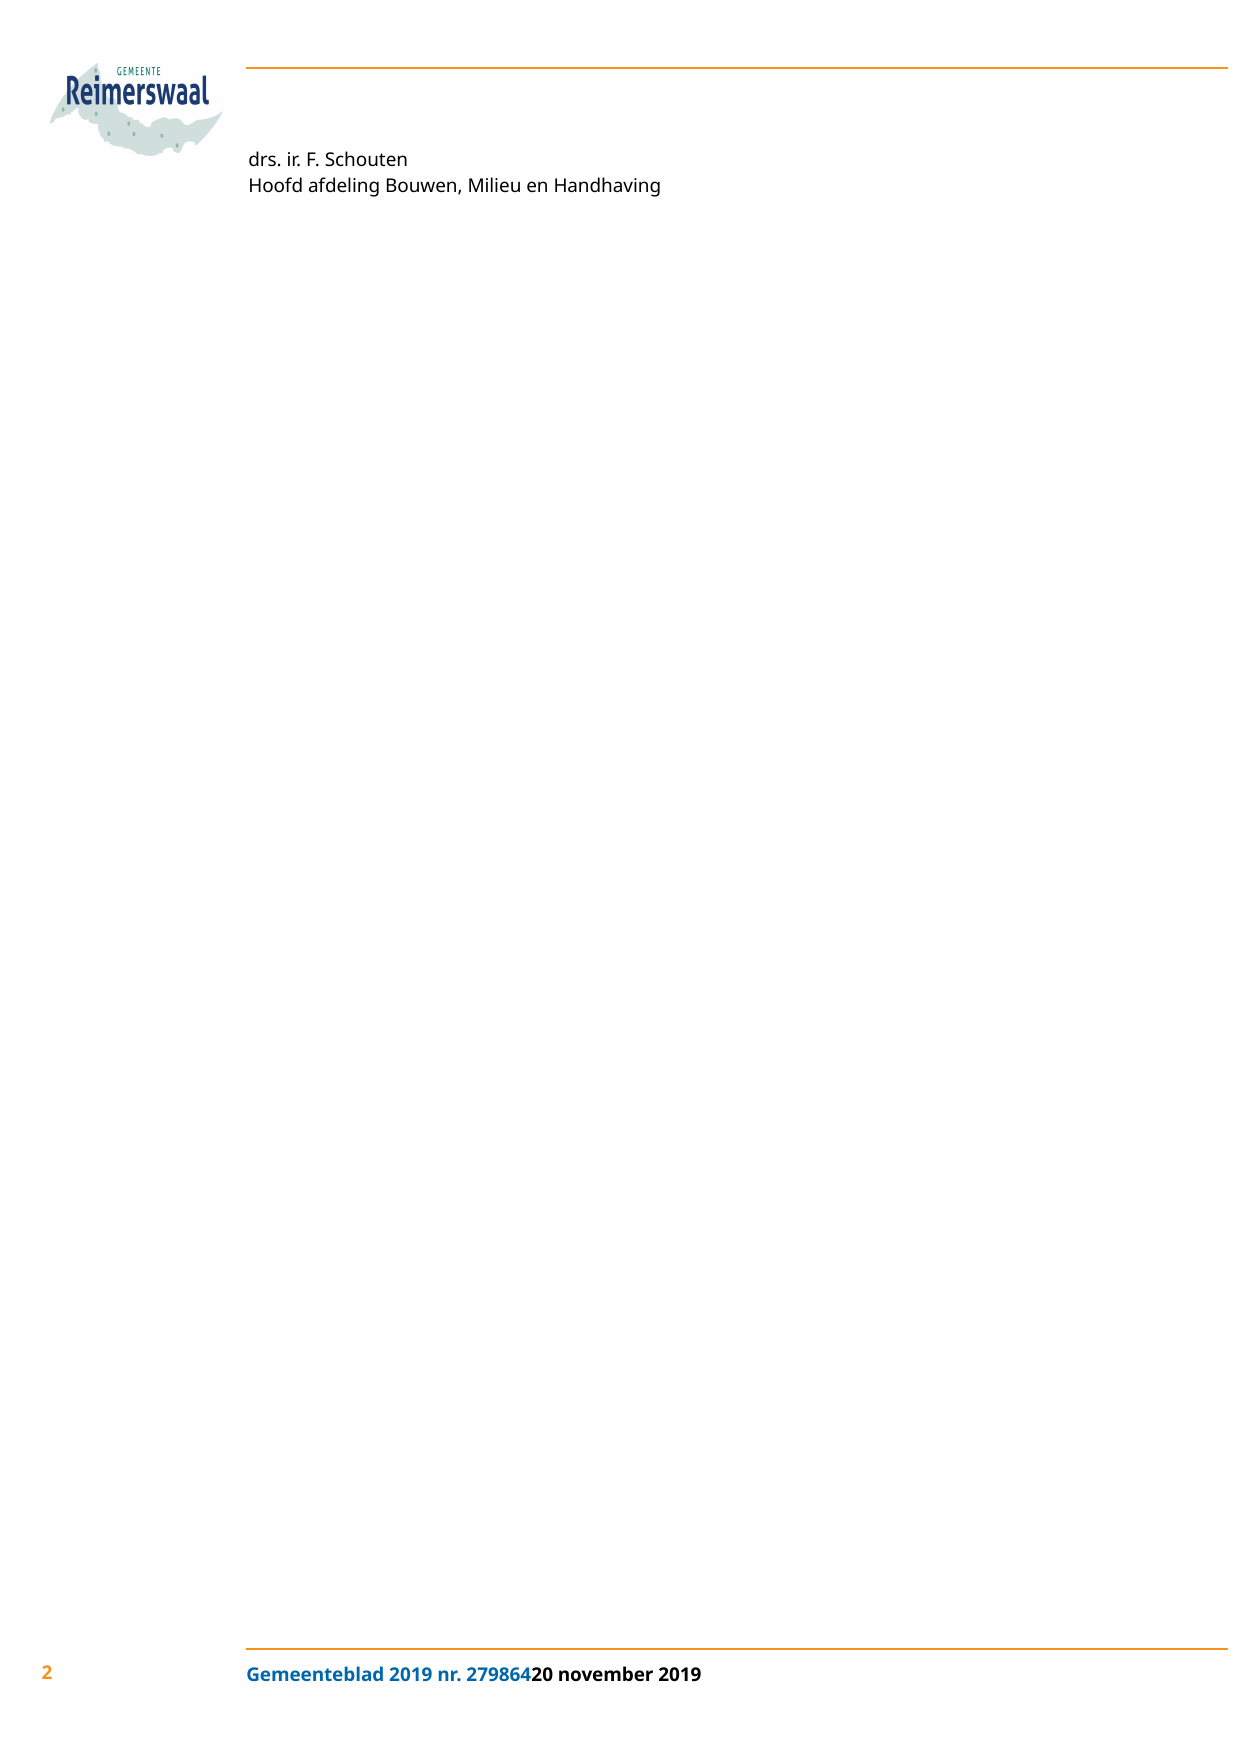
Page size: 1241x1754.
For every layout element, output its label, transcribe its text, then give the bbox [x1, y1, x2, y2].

picture [41, 47, 231, 172]
text Hoofd afdeling Bouwen, Milieu en Handhaving [248, 172, 1152, 198]
text drs. ir. F. Schouten [248, 146, 1152, 172]
